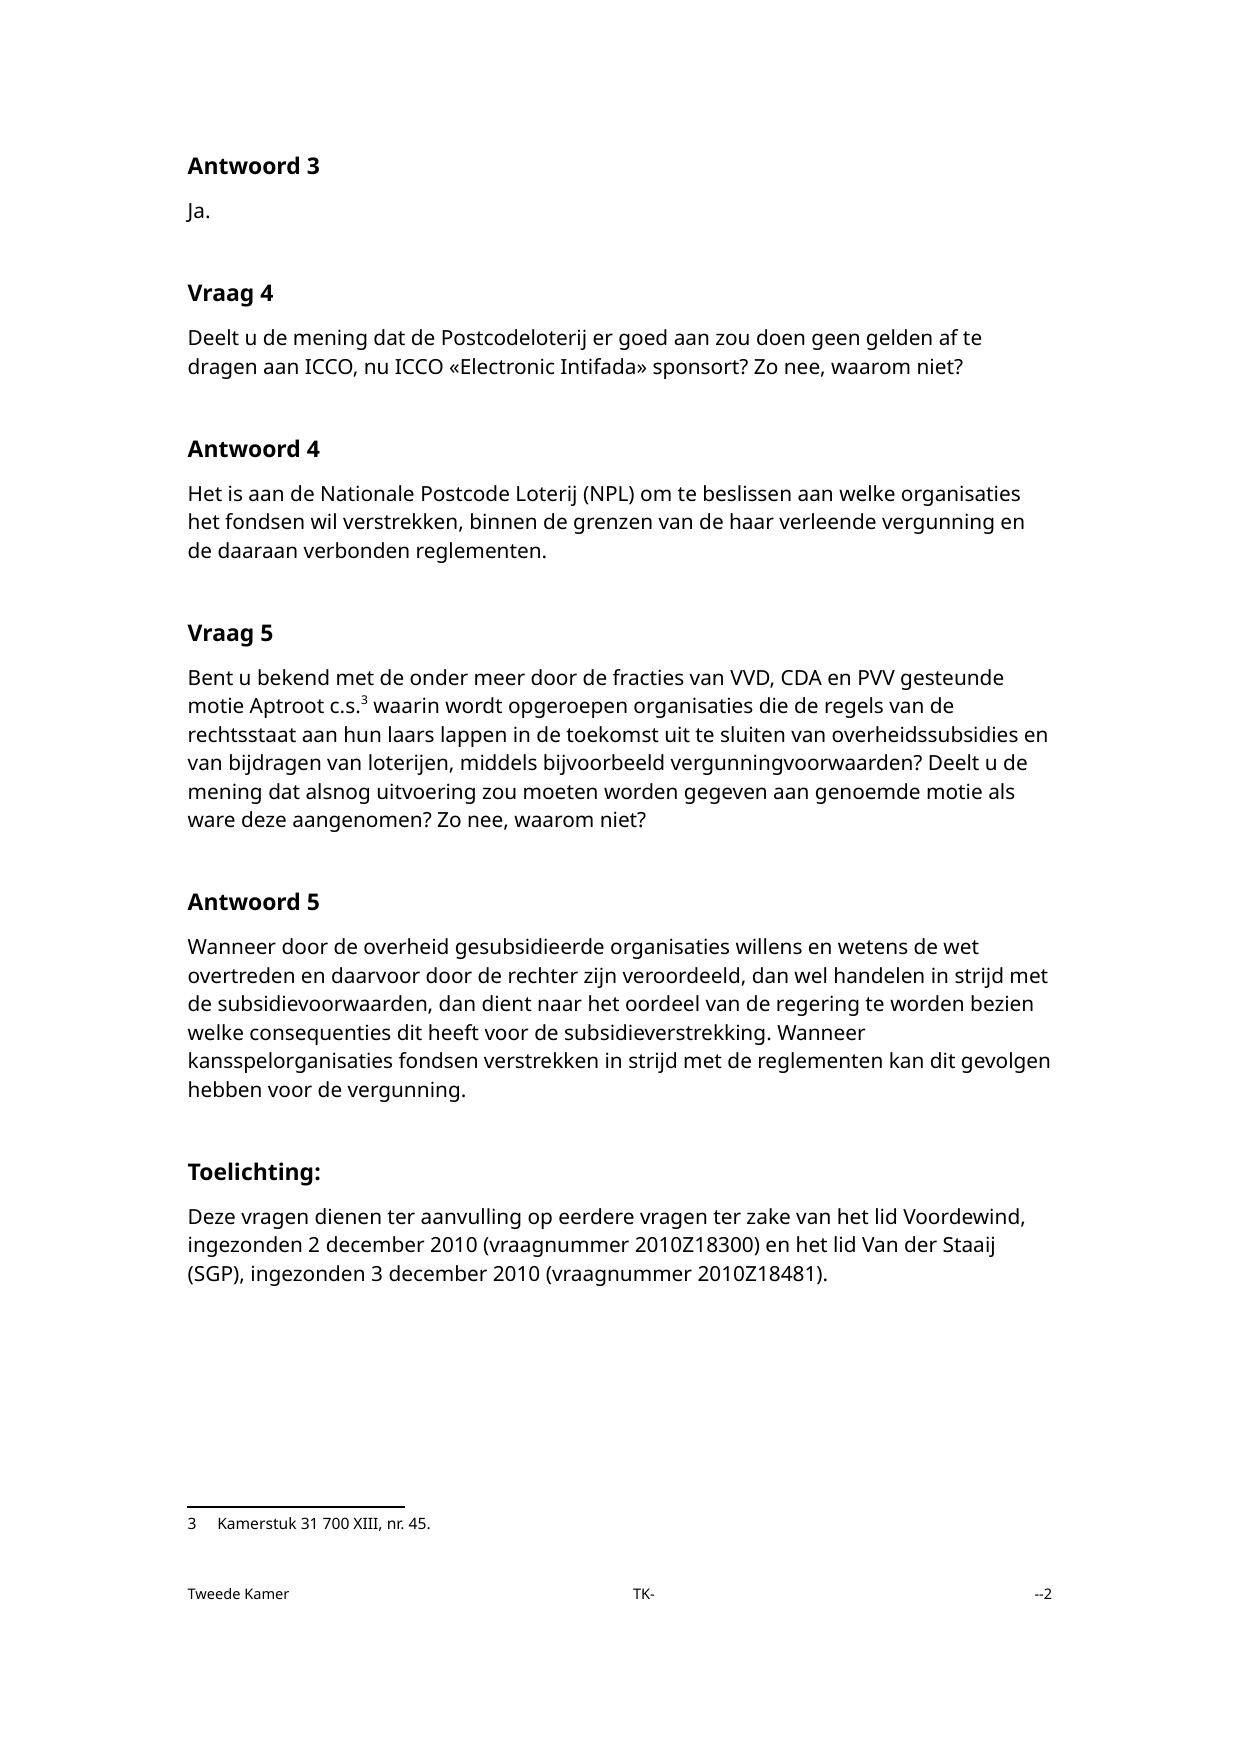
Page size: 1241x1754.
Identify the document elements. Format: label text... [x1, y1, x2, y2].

text Ja. [187, 196, 1053, 225]
subtitle Antwoord 4 [187, 433, 1053, 464]
subtitle Vraag 5 [187, 617, 1053, 648]
text Wanneer door de overheid gesubsidieerde organisaties willens en wetens de wet overtreden en daarvoor door de rechter zijn veroordeeld, dan wel handelen in strijd met de subsidievoorwaarden, dan dient naar het oordeel van de regering te worden bezien welke consequenties dit heeft voor de subsidieverstrekking. Wanneer kansspelorganisaties fondsen verstrekken in strijd met de reglementen kan dit gevolgen hebben voor de vergunning. [187, 932, 1053, 1103]
subtitle Antwoord 5 [187, 886, 1053, 917]
text Deze vragen dienen ter aanvulling op eerdere vragen ter zake van het lid Voordewind, ingezonden 2 december 2010 (vraagnummer 2010Z18300) en het lid Van der Staaij (SGP), ingezonden 3 december 2010 (vraagnummer 2010Z18481). [187, 1202, 1053, 1287]
subtitle Vraag 4 [187, 277, 1053, 308]
text Deelt u de mening dat de Postcodeloterij er goed aan zou doen geen gelden af te dragen aan ICCO, nu ICCO «Electronic Intifada» sponsort? Zo nee, waarom niet? [187, 323, 1053, 380]
subtitle Toelichting: [187, 1156, 1053, 1187]
subtitle Antwoord 3 [187, 150, 1053, 181]
text Het is aan de Nationale Postcode Loterij (NPL) om te beslissen aan welke organisaties het fondsen wil verstrekken, binnen de grenzen van de haar verleende vergunning en de daaraan verbonden reglementen. [187, 479, 1053, 564]
text Kamerstuk 31 700 XIII, nr. 45. [187, 1506, 1053, 1534]
text Bent u bekend met de onder meer door de fracties van VVD, CDA en PVV gesteunde motie Aptroot c.s. waarin wordt opgeroepen organisaties die de regels van de rechtsstaat aan hun laars lappen in de toekomst uit te sluiten van overheidssubsidies en van bijdragen van loterijen, middels bijvoorbeeld vergunningvoorwaarden? Deelt u de mening dat alsnog uitvoering zou moeten worden gegeven aan genoemde motie als ware deze aangenomen? Zo nee, waarom niet? [187, 663, 1053, 834]
